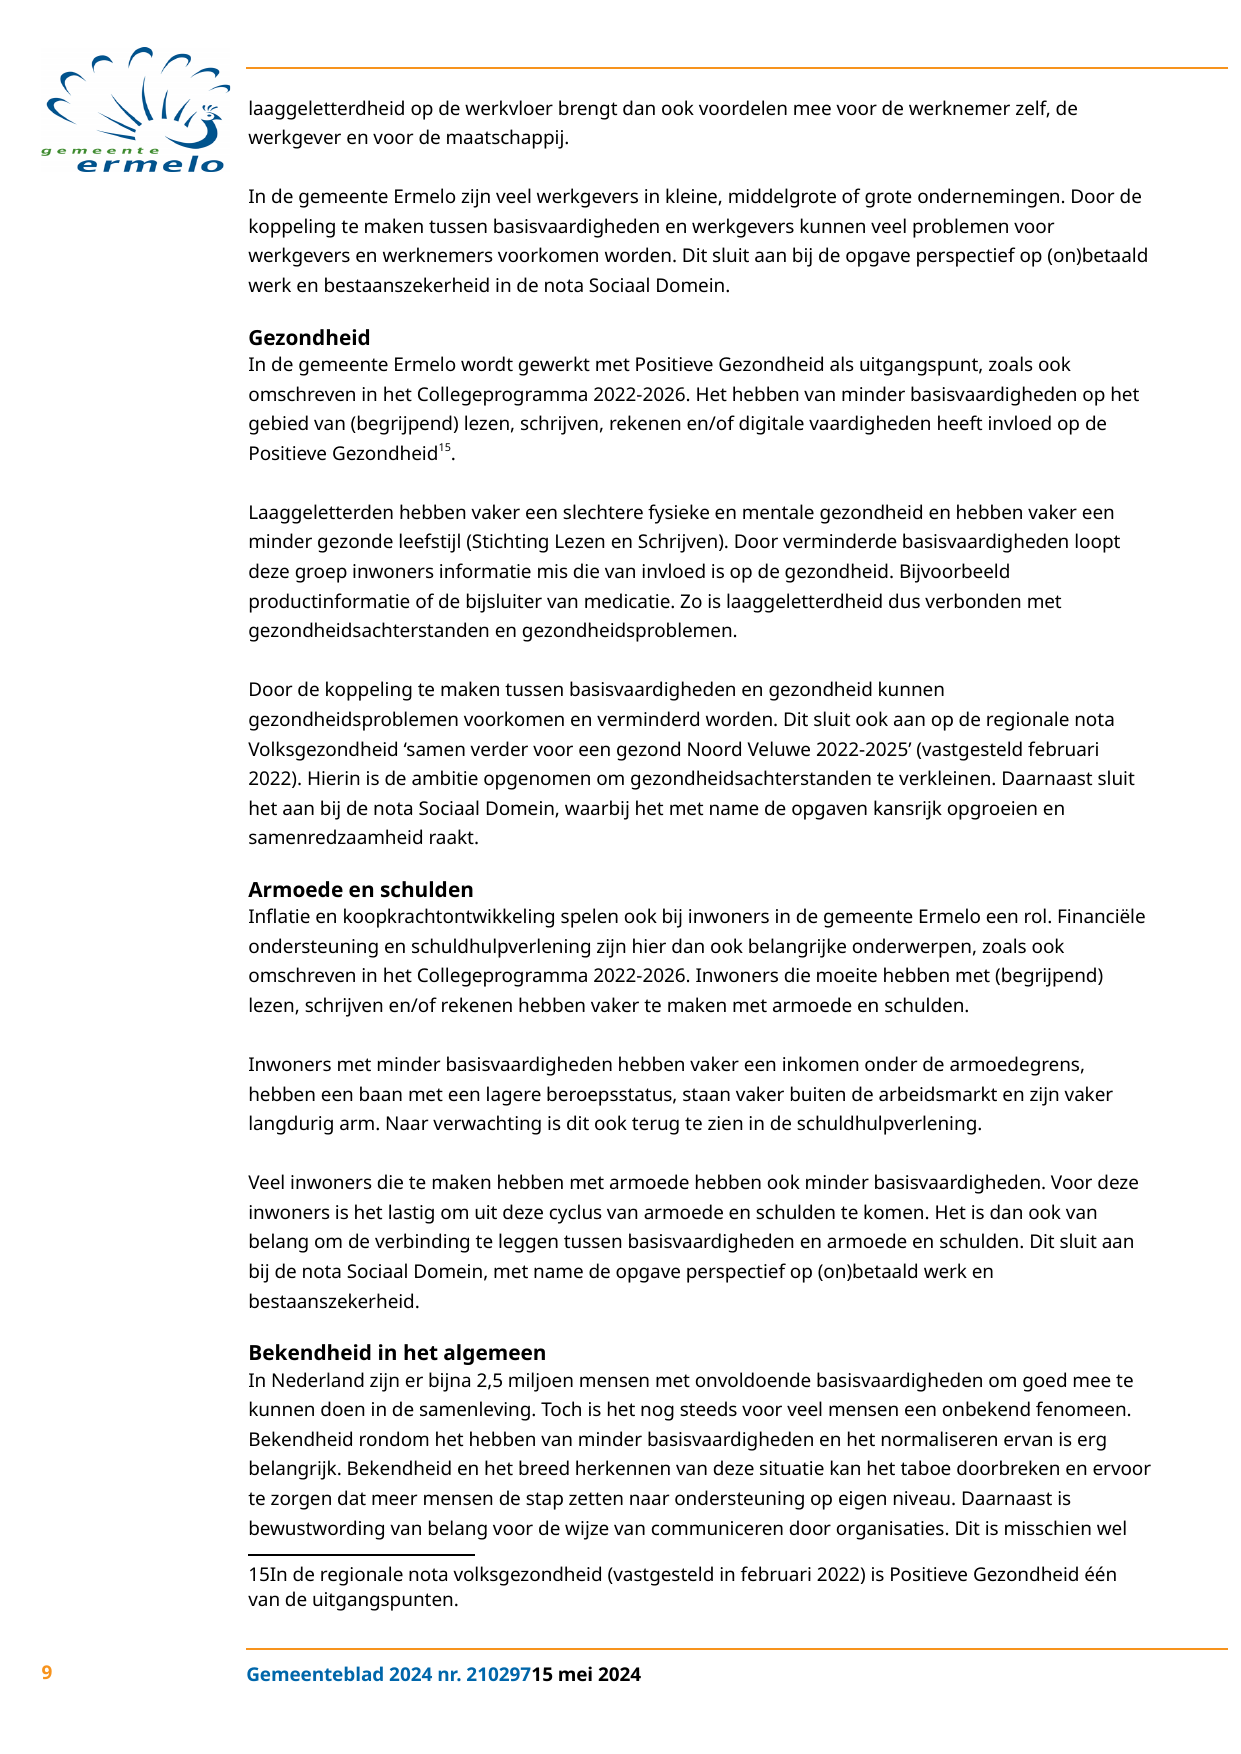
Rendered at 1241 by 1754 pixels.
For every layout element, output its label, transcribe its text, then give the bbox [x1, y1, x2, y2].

text Laaggeletterden hebben vaker een slechtere fysieke en mentale gezondheid en hebben vaker een minder gezonde leefstijl (Stichting Lezen en Schrijven). Door verminderde basisvaardigheden loopt deze groep inwoners informatie mis die van invloed is op de gezondheid. Bijvoorbeeld productinformatie of de bijsluiter van medicatie. Zo is laaggeletterdheid dus verbonden met gezondheidsachterstanden en gezondheidsproblemen. [248, 499, 1152, 643]
text In de gemeente Ermelo zijn veel werkgevers in kleine, middelgrote of grote ondernemingen. Door de koppeling te maken tussen basisvaardigheden en werkgevers kunnen veel problemen voor werkgevers en werknemers voorkomen worden. Dit sluit aan bij de opgave perspectief op (on)betaald werk en bestaanszekerheid in de nota Sociaal Domein. [248, 183, 1152, 298]
text Inwoners met minder basisvaardigheden hebben vaker een inkomen onder de armoedegrens, hebben een baan met een lagere beroepsstatus, staan vaker buiten de arbeidsmarkt en zijn vaker langdurig arm. Naar verwachting is dit ook terug te zien in de schuldhulpverlening. [248, 1051, 1152, 1136]
text Bekendheid in het algemeen [248, 1338, 1152, 1367]
text Armoede en schulden [248, 875, 1152, 903]
text laaggeletterdheid op de werkvloer brengt dan ook voordelen mee voor de werknemer zelf, de werkgever en voor de maatschappij. [248, 95, 1152, 150]
text Door de koppeling te maken tussen basisvaardigheden en gezondheid kunnen gezondheidsproblemen voorkomen en verminderd worden. Dit sluit ook aan op de regionale nota Volksgezondheid ‘samen verder voor een gezond Noord Veluwe 2022-2025’ (vastgesteld februari 2022). Hierin is de ambitie opgenomen om gezondheidsachterstanden te verkleinen. Daarnaast sluit het aan bij de nota Sociaal Domein, waarbij het met name de opgaven kansrijk opgroeien en samenredzaamheid raakt. [248, 677, 1152, 850]
text Inflatie en koopkrachtontwikkeling spelen ook bij inwoners in de gemeente Ermelo een rol. Financiële ondersteuning en schuldhulpverlening zijn hier dan ook belangrijke onderwerpen, zoals ook omschreven in het Collegeprogramma 2022-2026. Inwoners die moeite hebben met (begrijpend) lezen, schrijven en/of rekenen hebben vaker te maken met armoede en schulden. [248, 903, 1152, 1018]
picture [41, 47, 231, 172]
text In de regionale nota volksgezondheid (vastgesteld in februari 2022) is Positieve Gezondheid één van de uitgangspunten. [248, 1561, 1152, 1612]
text Veel inwoners die te maken hebben met armoede hebben ook minder basisvaardigheden. Voor deze inwoners is het lastig om uit deze cyclus van armoede en schulden te komen. Het is dan ook van belang om de verbinding te leggen tussen basisvaardigheden en armoede en schulden. Dit sluit aan bij de nota Sociaal Domein, met name de opgave perspectief op (on)betaald werk en bestaanszekerheid. [248, 1169, 1152, 1314]
text In de gemeente Ermelo wordt gewerkt met Positieve Gezondheid als uitgangspunt, zoals ook omschreven in het Collegeprogramma 2022-2026. Het hebben van minder basisvaardigheden op het gebied van (begrijpend) lezen, schrijven, rekenen en/of digitale vaardigheden heeft invloed op de Positieve Gezondheid. [248, 351, 1152, 466]
text Gezondheid [248, 323, 1152, 351]
text In Nederland zijn er bijna 2,5 miljoen mensen met onvoldoende basisvaardigheden om goed mee te kunnen doen in de samenleving. Toch is het nog steeds voor veel mensen een onbekend fenomeen. Bekendheid rondom het hebben van minder basisvaardigheden en het normaliseren ervan is erg belangrijk. Bekendheid en het breed herkennen van deze situatie kan het taboe doorbreken en ervoor te zorgen dat meer mensen de stap zetten naar ondersteuning op eigen niveau. Daarnaast is bewustwording van belang voor de wijze van communiceren door organisaties. Dit is misschien wel [248, 1367, 1152, 1540]
